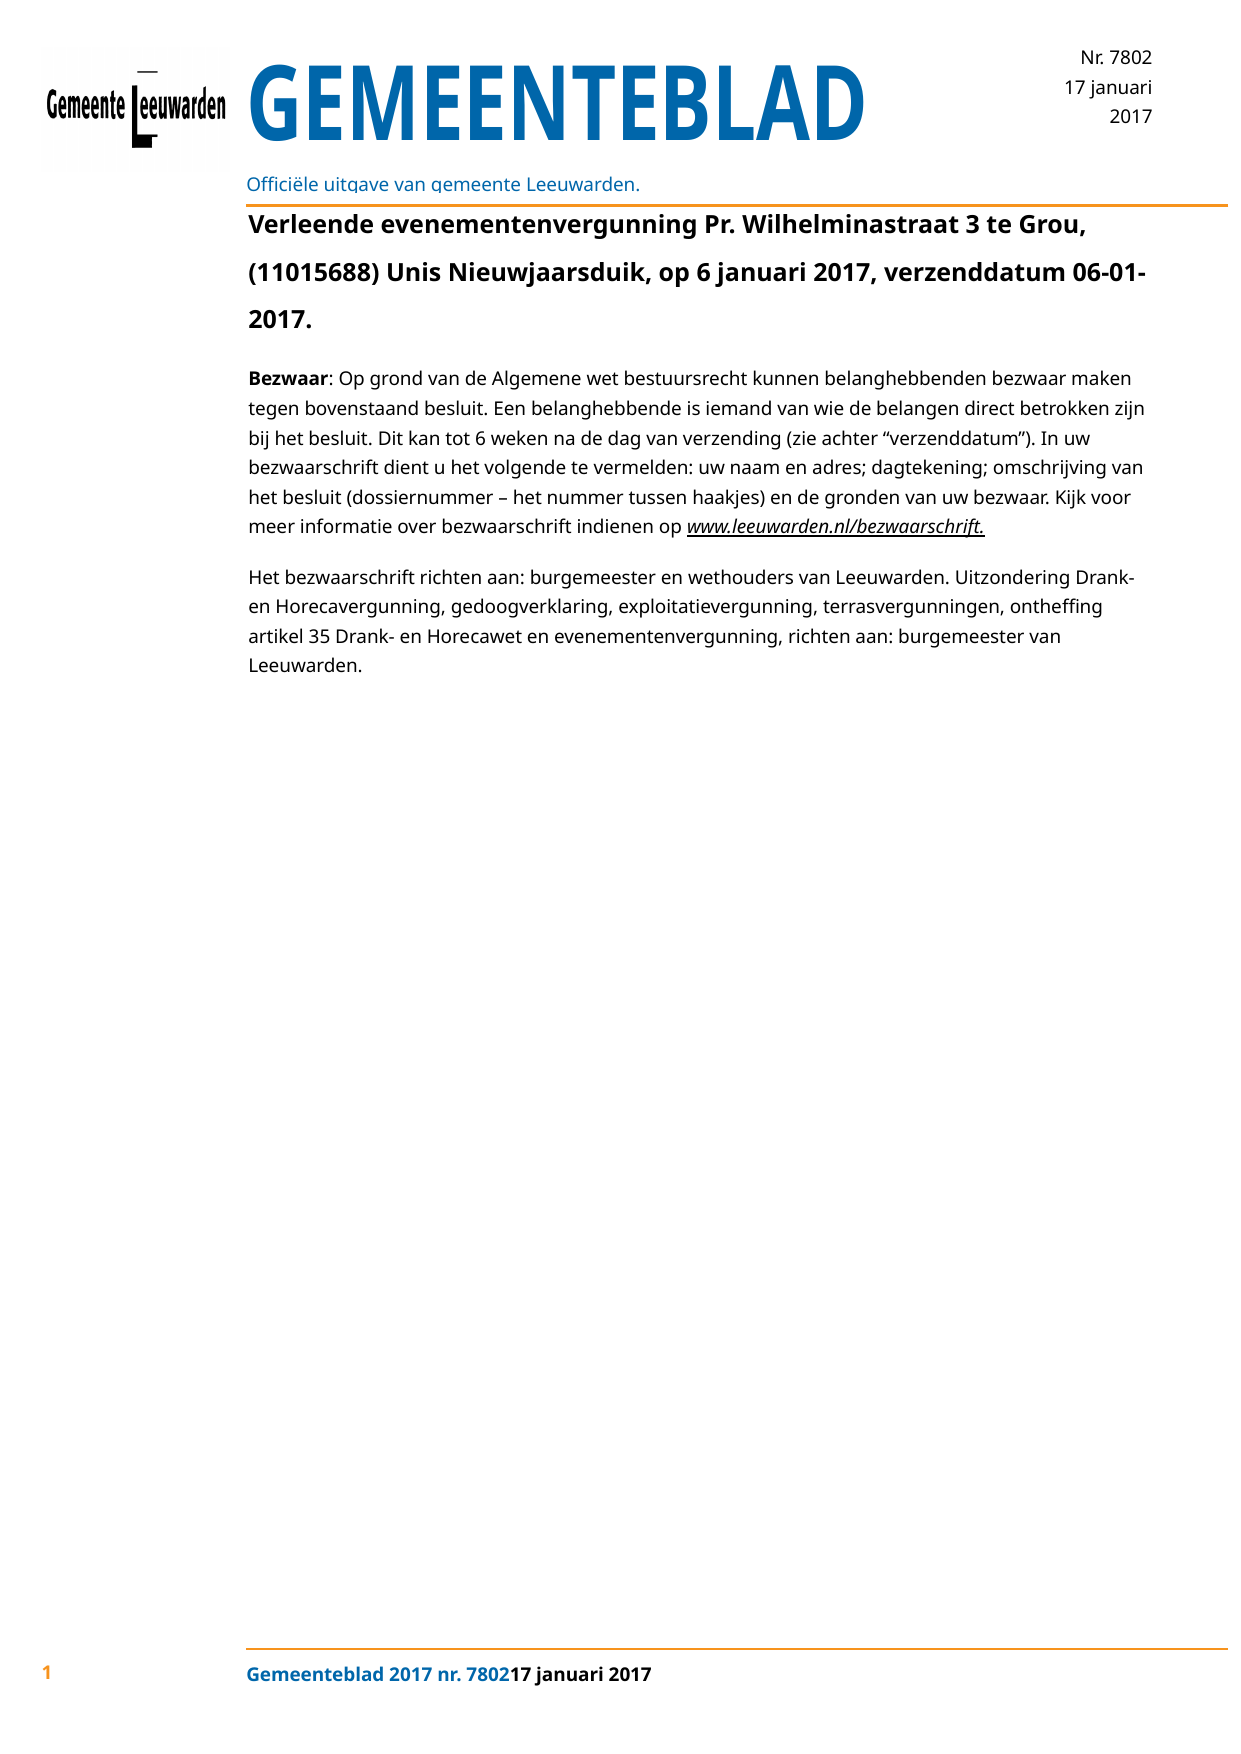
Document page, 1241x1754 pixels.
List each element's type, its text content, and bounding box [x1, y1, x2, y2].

text Het bezwaarschrift richten aan: burgemeester en wethouders van Leeuwarden. Uitzondering Drank- en Horecavergunning, gedoogverklaring, exploitatievergunning, terrasvergunningen, ontheffing artikel 35 Drank- en Horecawet en evenementenvergunning, richten aan: burgemeester van Leeuwarden. [248, 564, 1152, 678]
picture [41, 47, 231, 172]
text Bezwaar: Op grond van de Algemene wet bestuursrecht kunnen belanghebbenden bezwaar maken tegen bovenstaand besluit. Een belanghebbende is iemand van wie de belangen direct betrokken zijn bij het besluit. Dit kan tot 6 weken na de dag van verzending (zie achter “verzenddatum”). In uw bezwaarschrift dient u het volgende te vermelden: uw naam en adres; dagtekening; omschrijving van het besluit (dossiernummer – het nummer tussen haakjes) en de gronden van uw bezwaar. Kijk voor meer informatie over bezwaarschrift indienen op www.leeuwarden.nl/bezwaarschrift. [248, 366, 1152, 539]
text Verleende evenementenvergunning Pr. Wilhelminastraat 3 te Grou, (11015688) Unis Nieuwjaarsduik, op 6 januari 2017, verzenddatum 06-01-2017. [248, 207, 1152, 336]
